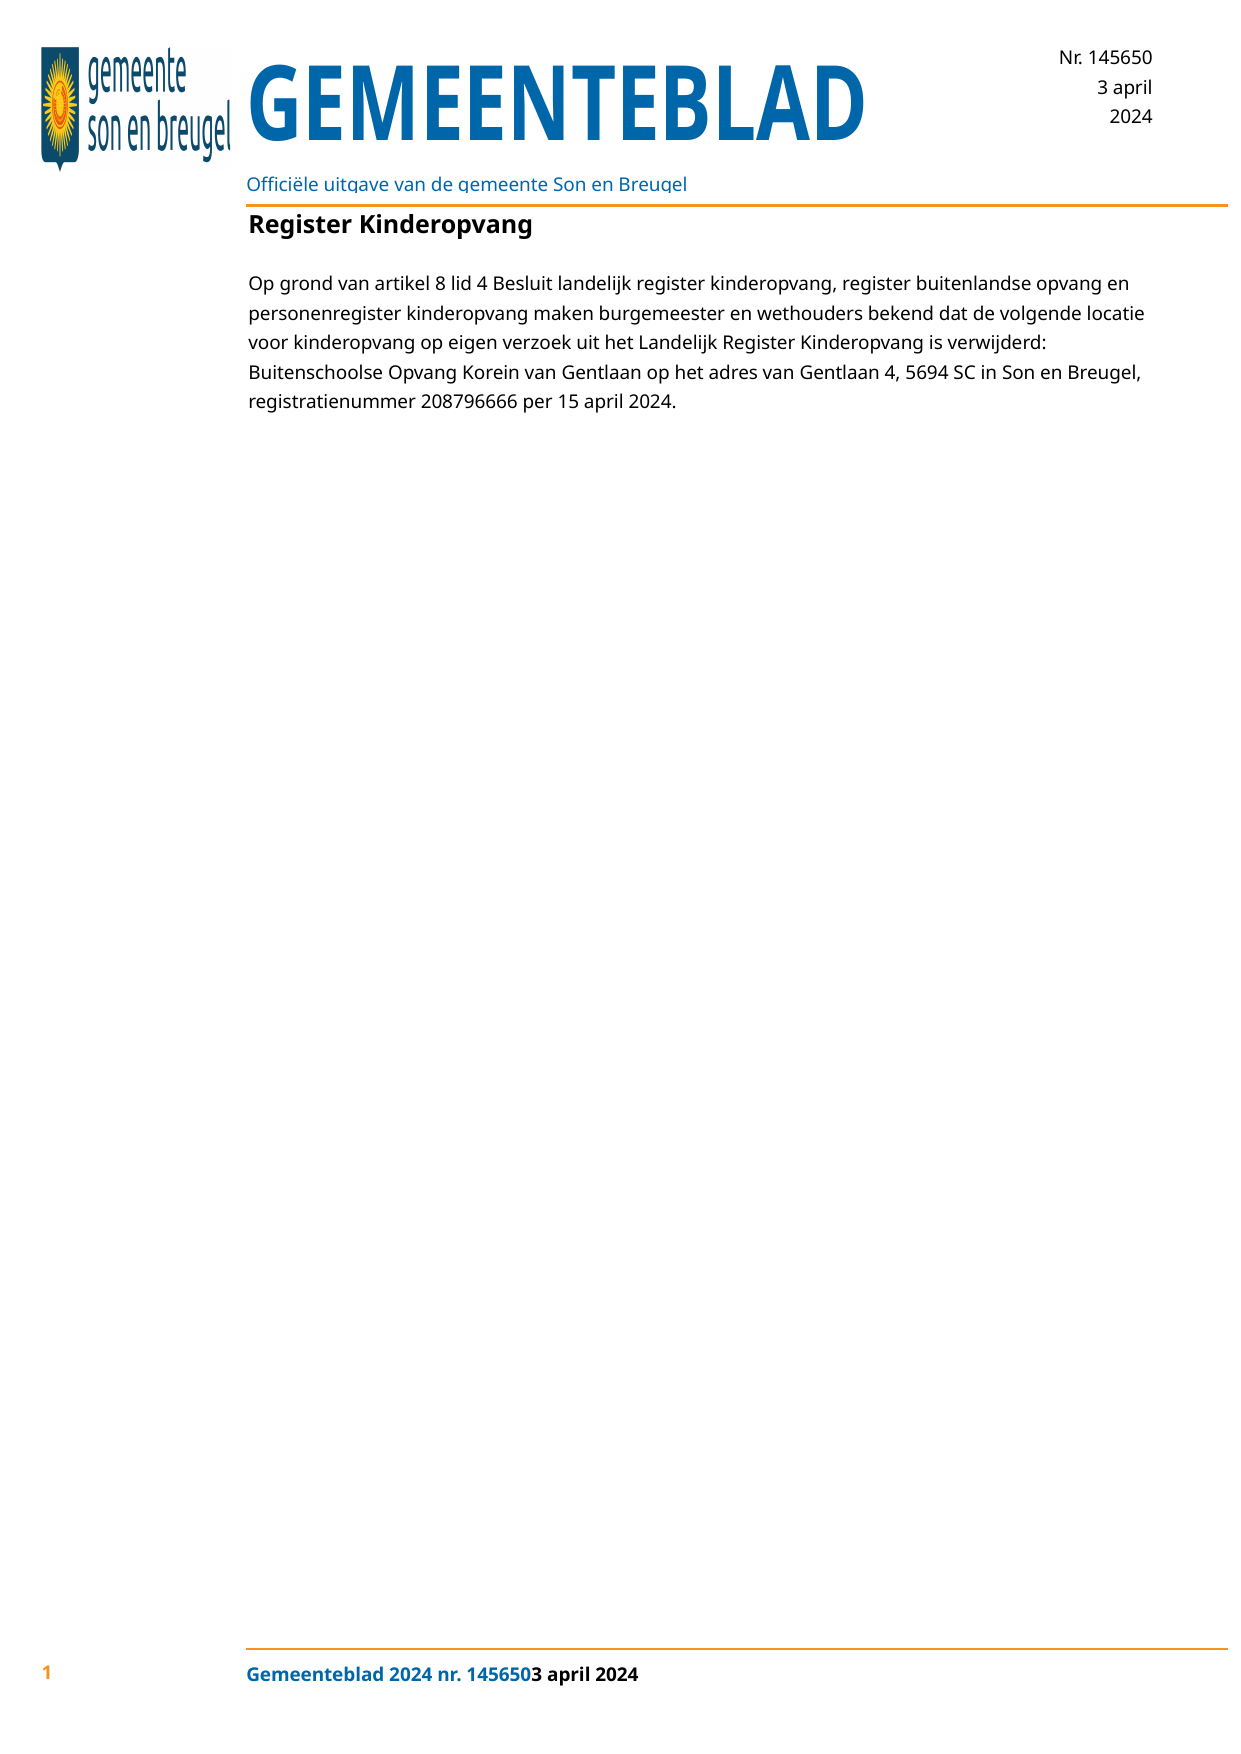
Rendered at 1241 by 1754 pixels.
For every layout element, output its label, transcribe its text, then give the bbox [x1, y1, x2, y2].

text Buitenschoolse Opvang Korein van Gentlaan op het adres van Gentlaan 4, 5694 SC in Son en Breugel, registratienummer 208796666 per 15 april 2024. [248, 359, 1152, 414]
text Op grond van artikel 8 lid 4 Besluit landelijk register kinderopvang, register buitenlandse opvang en personenregister kinderopvang maken burgemeester en wethouders bekend dat de volgende locatie voor kinderopvang op eigen verzoek uit het Landelijk Register Kinderopvang is verwijderd: [248, 270, 1152, 355]
text Register Kinderopvang [248, 207, 1152, 241]
picture [41, 47, 231, 172]
